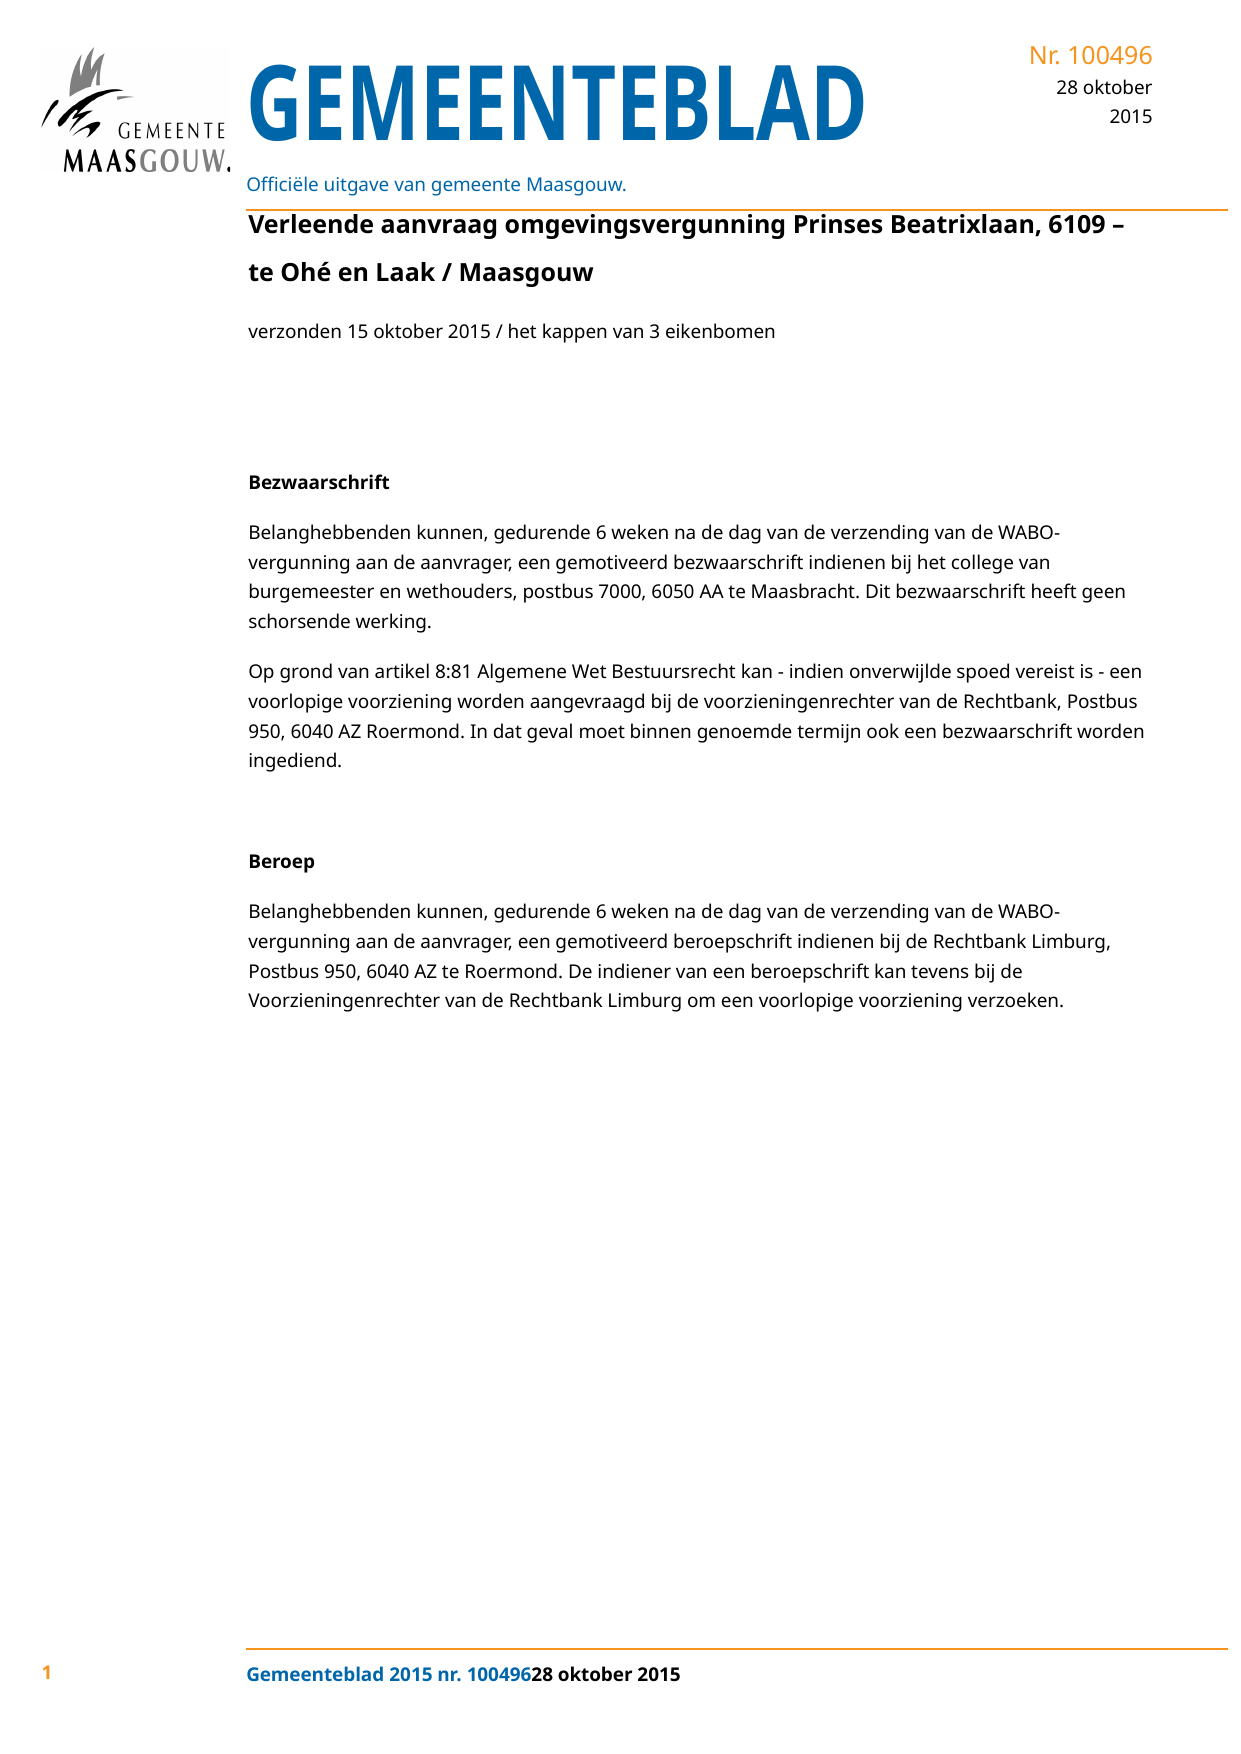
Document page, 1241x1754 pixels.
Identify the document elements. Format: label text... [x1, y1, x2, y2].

text verzonden 15 oktober 2015 / het kappen van 3 eikenbomen [248, 318, 1152, 344]
text Bezwaarschrift [248, 469, 1152, 495]
text Beroep [248, 848, 1152, 874]
text Belanghebbenden kunnen, gedurende 6 weken na de dag van de verzending van de WABO-vergunning aan de aanvrager, een gemotiveerd bezwaarschrift indienen bij het college van burgemeester en wethouders, postbus 7000, 6050 AA te Maasbracht. Dit bezwaarschrift heeft geen schorsende werking. [248, 519, 1152, 634]
text Op grond van artikel 8:81 Algemene Wet Bestuursrecht kan - indien onverwijlde spoed vereist is - een voorlopige voorziening worden aangevraagd bij de voorzieningenrechter van de Rechtbank, Postbus 950, 6040 AZ Roermond. In dat geval moet binnen genoemde termijn ook een bezwaarschrift worden ingediend. [248, 659, 1152, 773]
text Belanghebbenden kunnen, gedurende 6 weken na de dag van de verzending van de WABO-vergunning aan de aanvrager, een gemotiveerd beroepschrift indienen bij de Rechtbank Limburg, Postbus 950, 6040 AZ te Roermond. De indiener van een beroepschrift kan tevens bij de Voorzieningenrechter van de Rechtbank Limburg om een voorlopige voorziening verzoeken. [248, 899, 1152, 1013]
text Verleende aanvraag omgevingsvergunning Prinses Beatrixlaan, 6109 – te Ohé en Laak / Maasgouw [248, 211, 1152, 288]
picture [41, 47, 231, 172]
